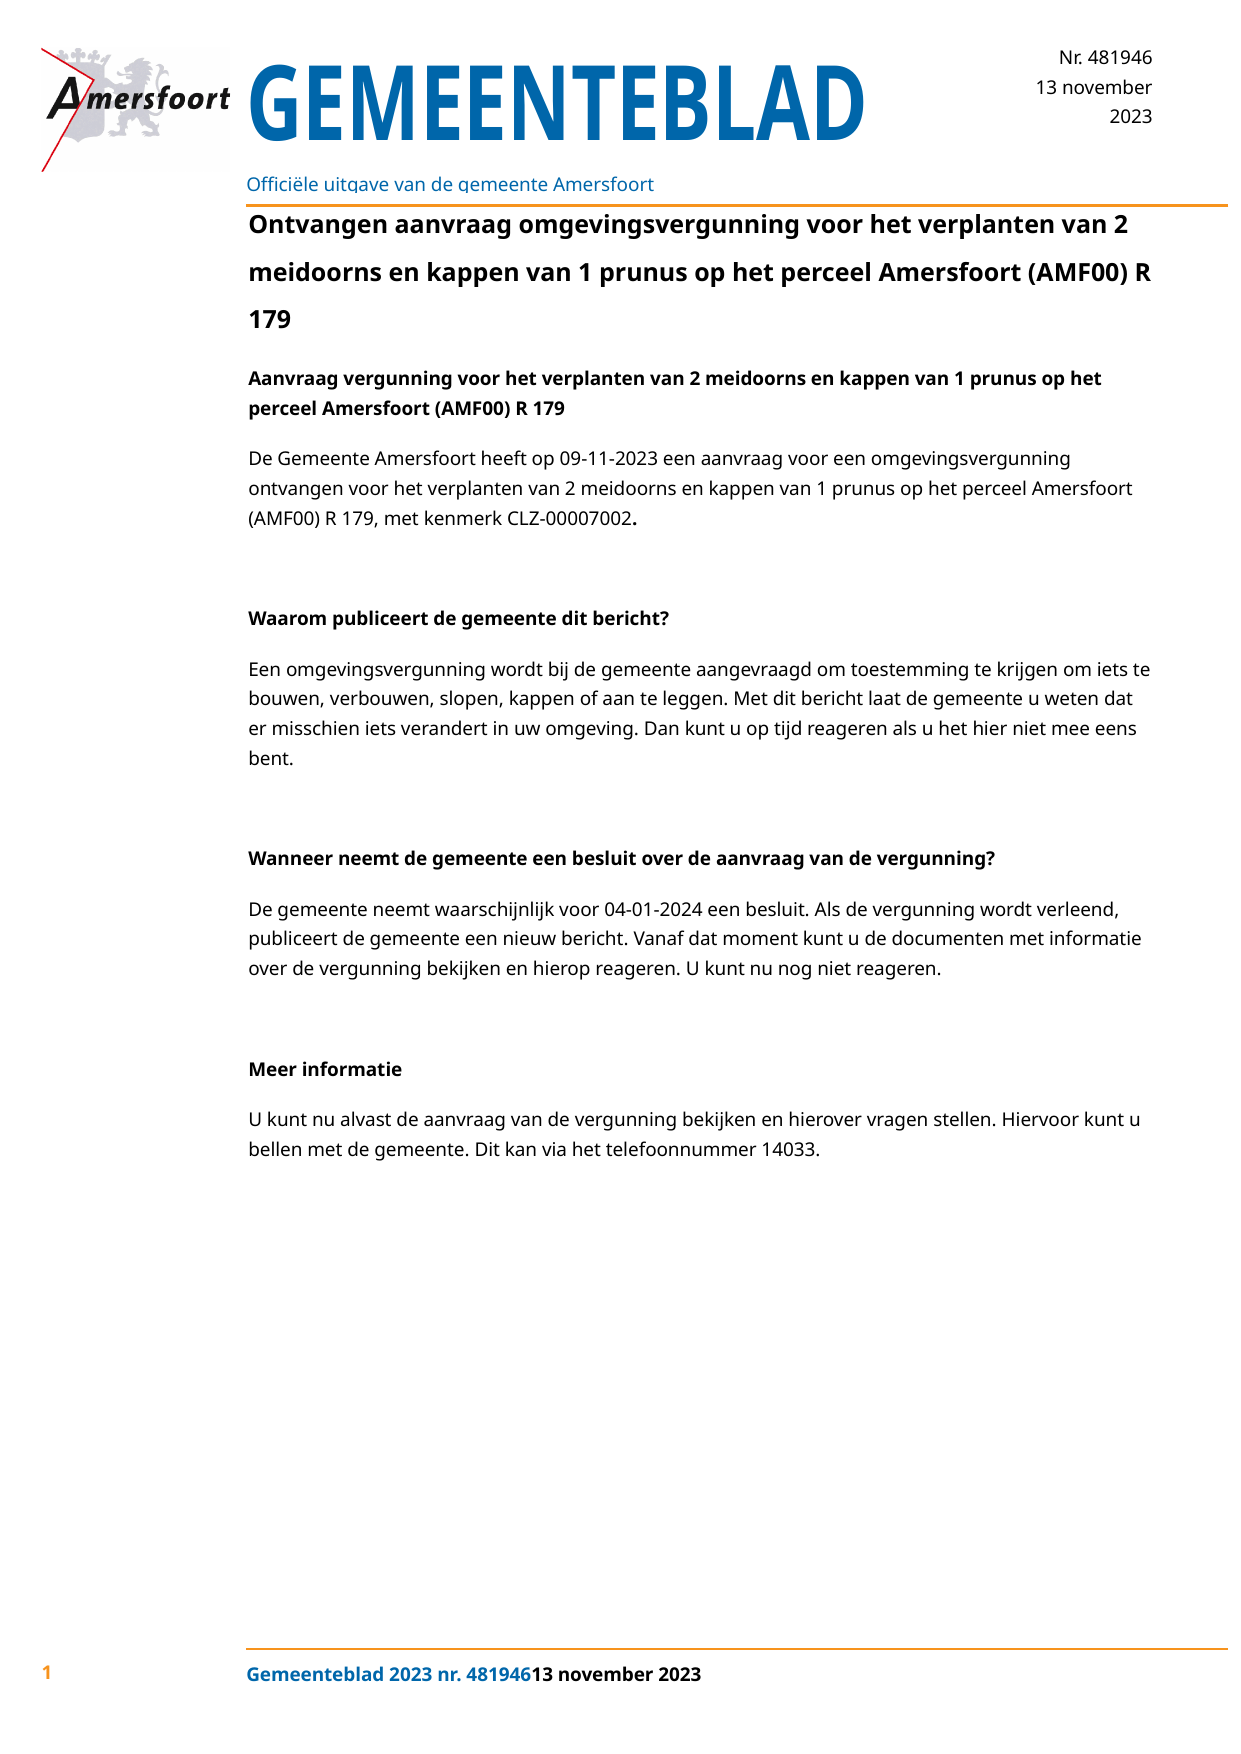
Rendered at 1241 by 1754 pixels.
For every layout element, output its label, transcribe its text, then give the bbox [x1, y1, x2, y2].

text Wanneer neemt de gemeente een besluit over de aanvraag van de vergunning? [248, 846, 1152, 871]
text Aanvraag vergunning voor het verplanten van 2 meidoorns en kappen van 1 prunus op het perceel Amersfoort (AMF00) R 179 [248, 366, 1152, 421]
text De Gemeente Amersfoort heeft op 09-11-2023 een aanvraag voor een omgevingsvergunning ontvangen voor het verplanten van 2 meidoorns en kappen van 1 prunus op het perceel Amersfoort (AMF00) R 179, met kenmerk CLZ-00007002. [248, 446, 1152, 530]
text Waarom publiceert de gemeente dit bericht? [248, 606, 1152, 631]
text Ontvangen aanvraag omgevingsvergunning voor het verplanten van 2 meidoorns en kappen van 1 prunus op het perceel Amersfoort (AMF00) R 179 [248, 207, 1152, 336]
text U kunt nu alvast de aanvraag van de vergunning bekijken en hierover vragen stellen. Hiervoor kunt u bellen met de gemeente. Dit kan via het telefoonnummer 14033. [248, 1106, 1152, 1162]
text Meer informatie [248, 1056, 1152, 1082]
text Een omgevingsvergunning wordt bij de gemeente aangevraagd om toestemming te krijgen om iets te bouwen, verbouwen, slopen, kappen of aan te leggen. Met dit bericht laat de gemeente u weten dat er misschien iets verandert in uw omgeving. Dan kunt u op tijd reageren als u het hier niet mee eens bent. [248, 656, 1152, 770]
text De gemeente neemt waarschijnlijk voor 04-01-2024 een besluit. Als de vergunning wordt verleend, publiceert de gemeente een nieuw bericht. Vanaf dat moment kunt u de documenten met informatie over de vergunning bekijken en hierop reageren. U kunt nu nog niet reageren. [248, 896, 1152, 981]
picture [41, 47, 231, 172]
